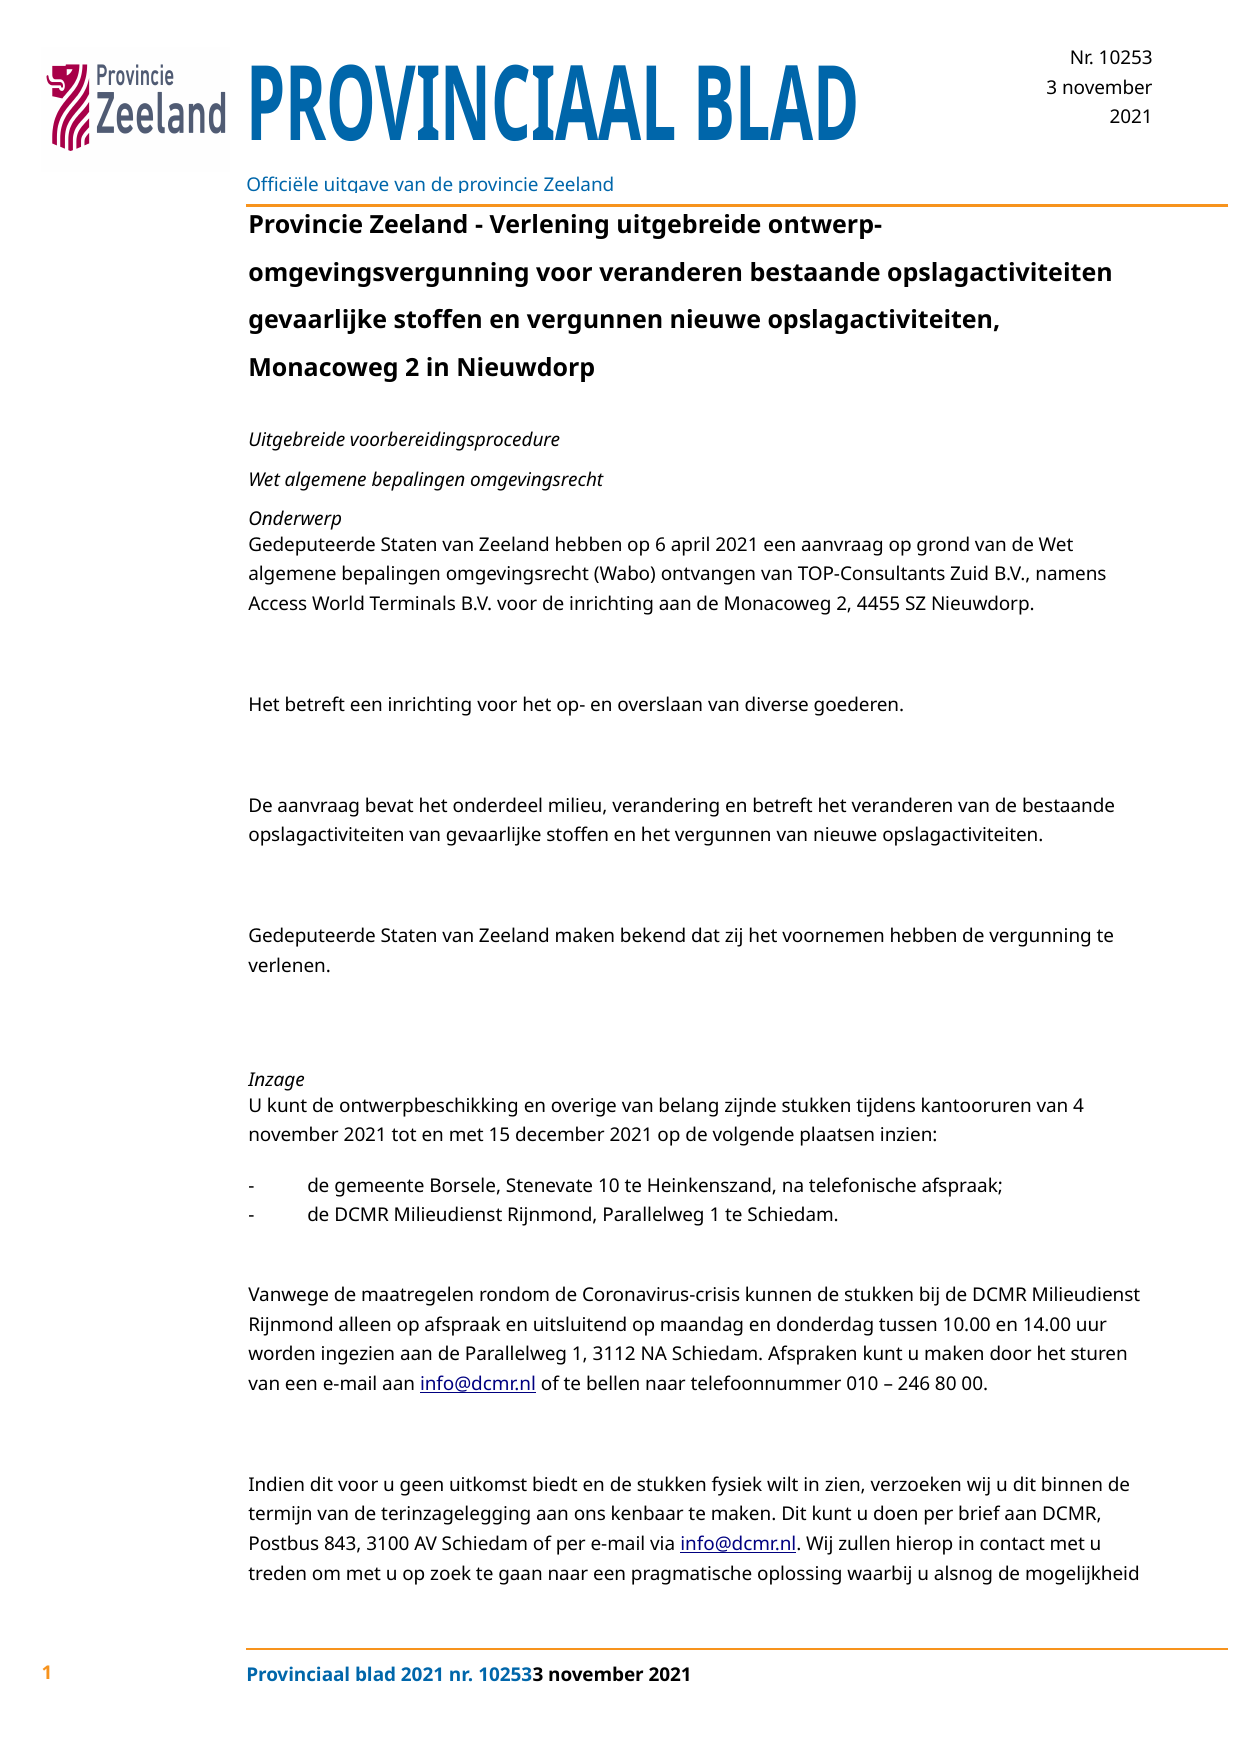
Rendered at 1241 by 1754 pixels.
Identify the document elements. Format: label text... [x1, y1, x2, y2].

text Inzage [248, 1066, 1152, 1092]
text Gedeputeerde Staten van Zeeland maken bekend dat zij het voornemen hebben de vergunning te verlenen. [248, 922, 1152, 977]
picture [41, 47, 231, 172]
text Uitgebreide voorbereidingsprocedure [248, 427, 1152, 452]
list de gemeente Borsele, Stenevate 10 te Heinkenszand, na telefonische afspraak; [248, 1172, 1152, 1198]
text U kunt de ontwerpbeschikking en overige van belang zijnde stukken tijdens kantooruren van 4 november 2021 tot en met 15 december 2021 op de volgende plaatsen inzien: [248, 1092, 1152, 1147]
list de DCMR Milieudienst Rijnmond, Parallelweg 1 te Schiedam. [248, 1201, 1152, 1227]
text Het betreft een inrichting voor het op- en overslaan van diverse goederen. [248, 691, 1152, 717]
text Vanwege de maatregelen rondom de Coronavirus-crisis kunnen de stukken bij de DCMR Milieudienst Rijnmond alleen op afspraak en uitsluitend op maandag en donderdag tussen 10.00 en 14.00 uur worden ingezien aan de Parallelweg 1, 3112 NA Schiedam. Afspraken kunt u maken door het sturen van een e-mail aan info@dcmr.nl of te bellen naar telefoonnummer 010 – 246 80 00. [248, 1281, 1152, 1396]
text Indien dit voor u geen uitkomst biedt en de stukken fysiek wilt in zien, verzoeken wij u dit binnen de termijn van de terinzagelegging aan ons kenbaar te maken. Dit kunt u doen per brief aan DCMR, Postbus 843, 3100 AV Schiedam of per e-mail via info@dcmr.nl. Wij zullen hierop in contact met u treden om met u op zoek te gaan naar een pragmatische oplossing waarbij u alsnog de mogelijkheid [248, 1471, 1152, 1586]
text De aanvraag bevat het onderdeel milieu, verandering en betreft het veranderen van de bestaande opslagactiviteiten van gevaarlijke stoffen en het vergunnen van nieuwe opslagactiviteiten. [248, 792, 1152, 847]
text Onderwerp [248, 505, 1152, 531]
text Gedeputeerde Staten van Zeeland hebben op 6 april 2021 een aanvraag op grond van de Wet algemene bepalingen omgevingsrecht (Wabo) ontvangen van TOP-Consultants Zuid B.V., namens Access World Terminals B.V. voor de inrichting aan de Monacoweg 2, 4455 SZ Nieuwdorp. [248, 531, 1152, 616]
text Provincie Zeeland - Verlening uitgebreide ontwerp-omgevingsvergunning voor veranderen bestaande opslagactiviteiten gevaarlijke stoffen en vergunnen nieuwe opslagactiviteiten, Monacoweg 2 in Nieuwdorp [248, 207, 1152, 384]
text Wet algemene bepalingen omgevingsrecht [248, 466, 1152, 492]
